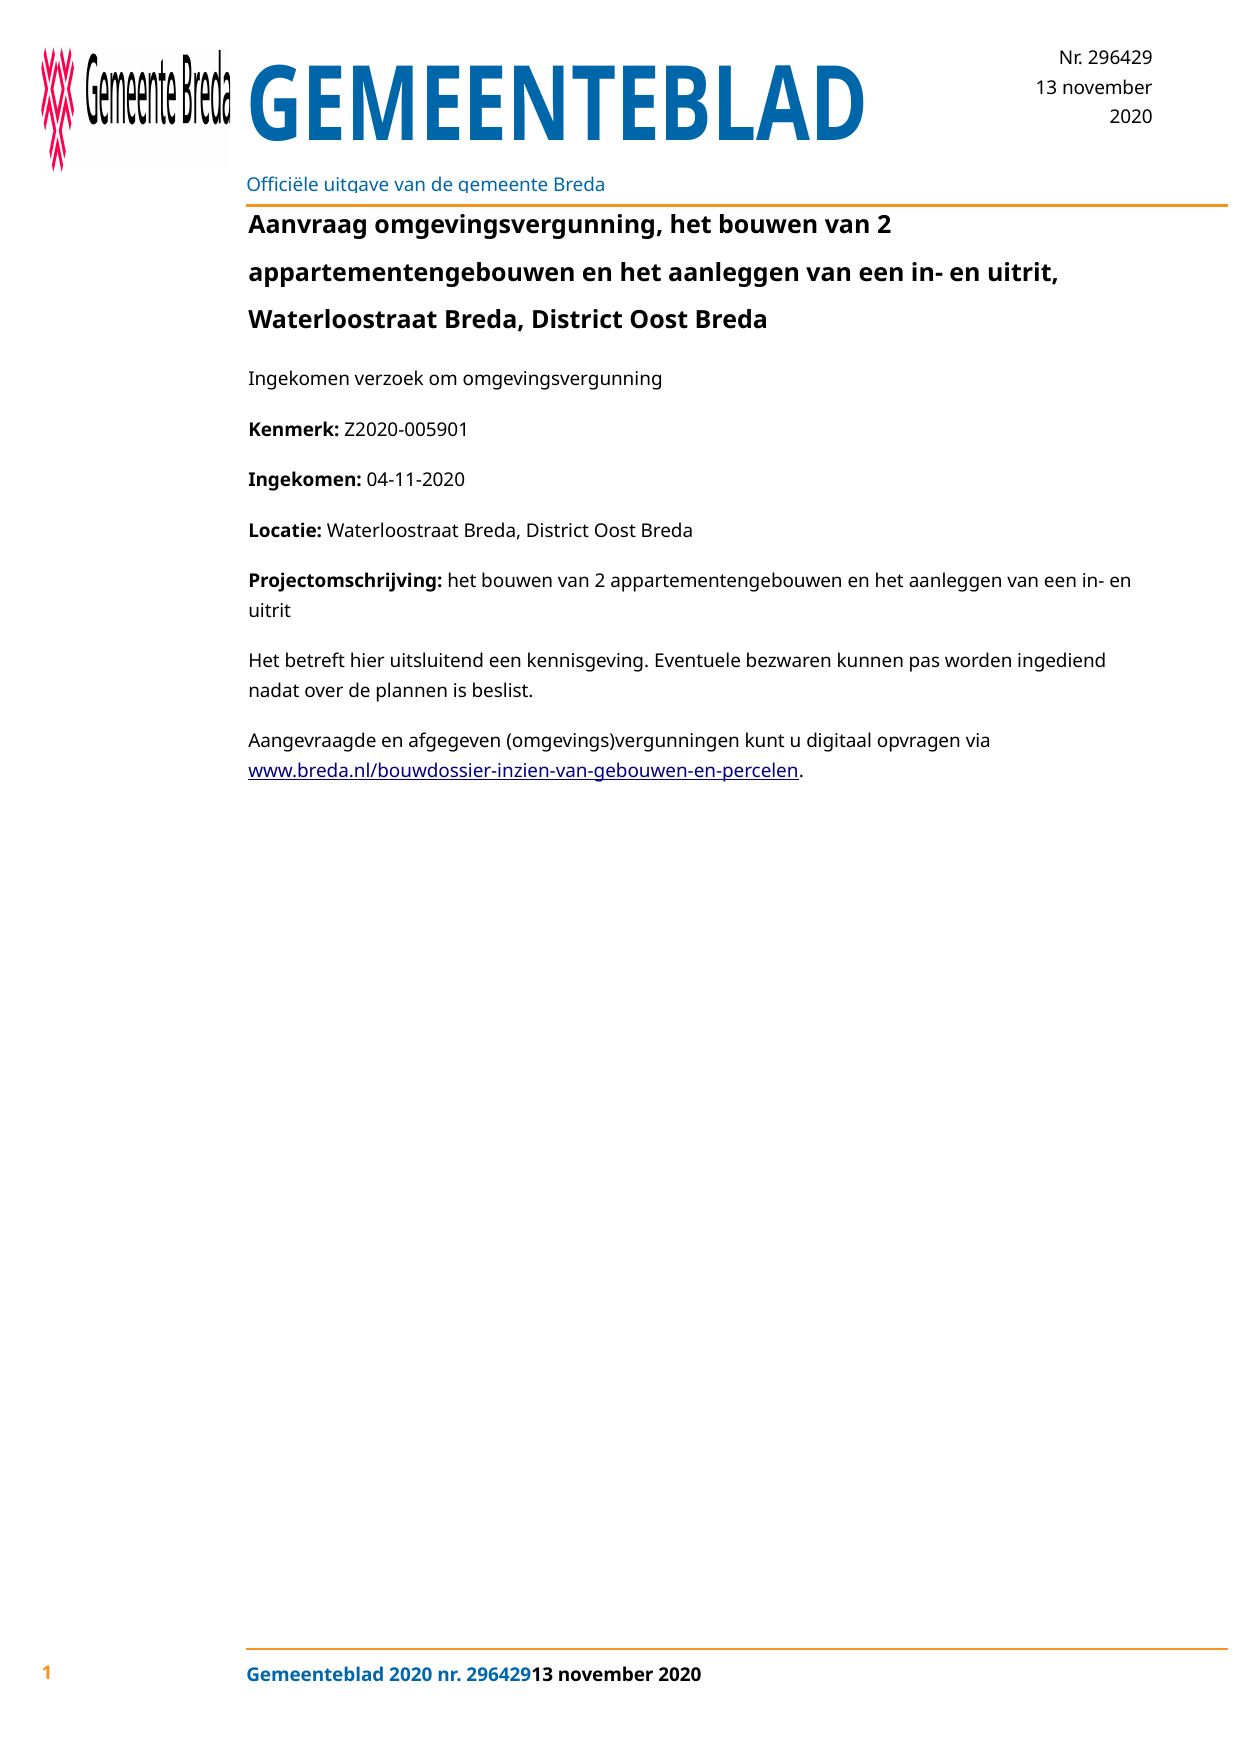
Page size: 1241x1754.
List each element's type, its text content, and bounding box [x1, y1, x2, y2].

picture [41, 47, 231, 172]
text Ingekomen: 04-11-2020 [248, 466, 1152, 492]
text Locatie: Waterloostraat Breda, District Oost Breda [248, 517, 1152, 542]
text Kenmerk: Z2020-005901 [248, 416, 1152, 442]
text Ingekomen verzoek om omgevingsvergunning [248, 366, 1152, 391]
text Projectomschrijving: het bouwen van 2 appartementengebouwen en het aanleggen van een in- en uitrit [248, 567, 1152, 622]
text Aanvraag omgevingsvergunning, het bouwen van 2 appartementengebouwen en het aanleggen van een in- en uitrit, Waterloostraat Breda, District Oost Breda [248, 207, 1152, 336]
text Het betreft hier uitsluitend een kennisgeving. Eventuele bezwaren kunnen pas worden ingediend nadat over de plannen is beslist. [248, 647, 1152, 702]
text Aangevraagde en afgegeven (omgevings)vergunningen kunt u digitaal opvragen via www.breda.nl/bouwdossier-inzien-van-gebouwen-en-percelen. [248, 727, 1152, 782]
